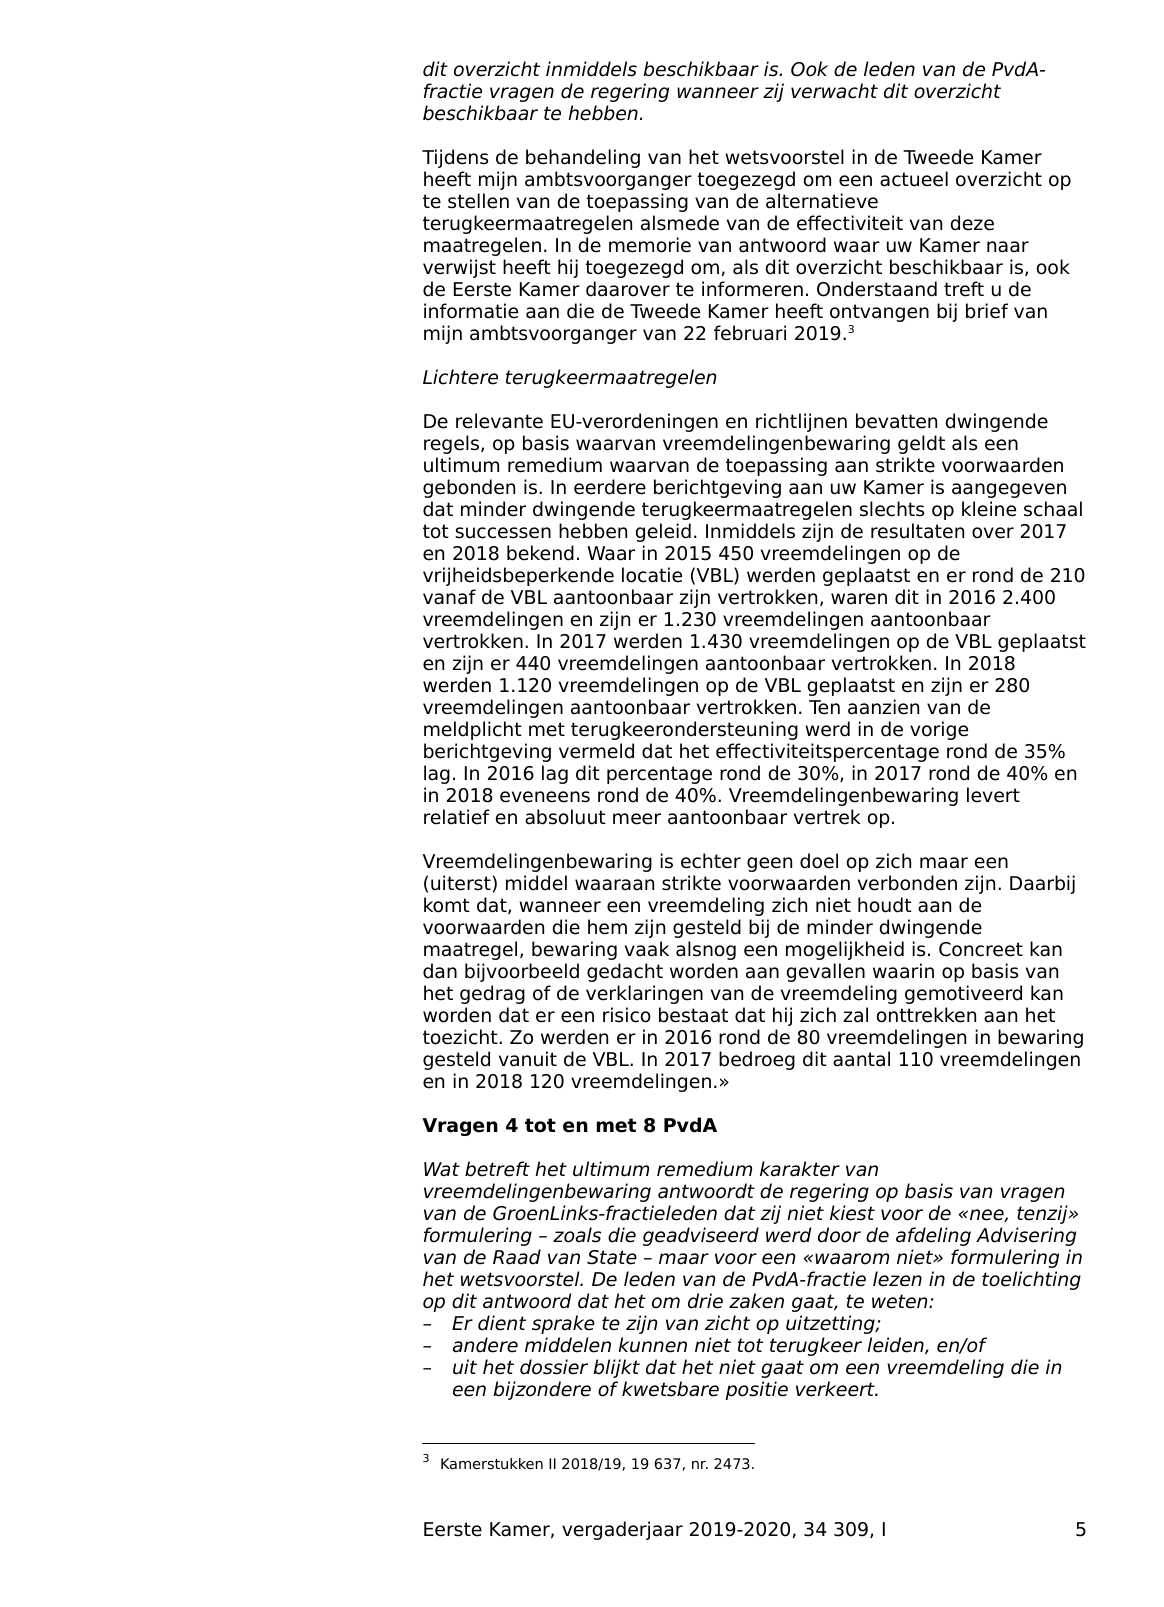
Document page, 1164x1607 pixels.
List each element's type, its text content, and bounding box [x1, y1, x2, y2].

text Wat betreft het ultimum remedium karakter van vreemdelingenbewaring antwoordt de regering op basis van vragen van de GroenLinks-fractieleden dat zij niet kiest voor de «nee, tenzij» formulering – zoals die geadviseerd werd door de afdeling Advisering van de Raad van State – maar voor een «waarom niet» formulering in het wetsvoorstel. De leden van de PvdA-fractie lezen in de toelichting op dit antwoord dat het om drie zaken gaat, te weten: [422, 1159, 1087, 1313]
text – andere middelen kunnen niet tot terugkeer leiden, en/of [422, 1335, 1087, 1357]
text De relevante EU-verordeningen en richtlijnen bevatten dwingende regels, op basis waarvan vreemdelingenbewaring geldt als een ultimum remedium waarvan de toepassing aan strikte voorwaarden gebonden is. In eerdere berichtgeving aan uw Kamer is aangegeven dat minder dwingende terugkeermaatregelen slechts op kleine schaal tot successen hebben geleid. Inmiddels zijn de resultaten over 2017 en 2018 bekend. Waar in 2015 450 vreemdelingen op de vrijheidsbeperkende locatie (VBL) werden geplaatst en er rond de 210 vanaf de VBL aantoonbaar zijn vertrokken, waren dit in 2016 2.400 vreemdelingen en zijn er 1.230 vreemdelingen aantoonbaar vertrokken. In 2017 werden 1.430 vreemdelingen op de VBL geplaatst en zijn er 440 vreemdelingen aantoonbaar vertrokken. In 2018 werden 1.120 vreemdelingen op de VBL geplaatst en zijn er 280 vreemdelingen aantoonbaar vertrokken. Ten aanzien van de meldplicht met terugkeerondersteuning werd in de vorige berichtgeving vermeld dat het effectiviteitspercentage rond de 35% lag. In 2016 lag dit percentage rond de 30%, in 2017 rond de 40% en in 2018 eveneens rond de 40%. Vreemdelingenbewaring levert relatief en absoluut meer aantoonbaar vertrek op. [422, 411, 1087, 829]
subtitle Lichtere terugkeermaatregelen [422, 367, 1087, 389]
text Vreemdelingenbewaring is echter geen doel op zich maar een (uiterst) middel waaraan strikte voorwaarden verbonden zijn. Daarbij komt dat, wanneer een vreemdeling zich niet houdt aan de voorwaarden die hem zijn gesteld bij de minder dwingende maatregel, bewaring vaak alsnog een mogelijkheid is. Concreet kan dan bijvoorbeeld gedacht worden aan gevallen waarin op basis van het gedrag of de verklaringen van de vreemdeling gemotiveerd kan worden dat er een risico bestaat dat hij zich zal onttrekken aan het toezicht. Zo werden er in 2016 rond de 80 vreemdelingen in bewaring gesteld vanuit de VBL. In 2017 bedroeg dit aantal 110 vreemdelingen en in 2018 120 vreemdelingen.» [422, 851, 1087, 1093]
text Tijdens de behandeling van het wetsvoorstel in de Tweede Kamer heeft mijn ambtsvoorganger toegezegd om een actueel overzicht op te stellen van de toepassing van de alternatieve terugkeermaatregelen alsmede van de effectiviteit van deze maatregelen. In de memorie van antwoord waar uw Kamer naar verwijst heeft hij toegezegd om, als dit overzicht beschikbaar is, ook de Eerste Kamer daarover te informeren. Onderstaand treft u de informatie aan die de Tweede Kamer heeft ontvangen bij brief van mijn ambtsvoorganger van 22 februari 2019. [422, 147, 1087, 345]
text – Er dient sprake te zijn van zicht op uitzetting; [422, 1313, 1087, 1335]
subtitle Vragen 4 tot en met 8 PvdA [422, 1115, 1087, 1137]
text – uit het dossier blijkt dat het niet gaat om een vreemdeling die in een bijzondere of kwetsbare positie verkeert. [422, 1357, 1087, 1401]
text dit overzicht inmiddels beschikbaar is. Ook de leden van de PvdA-fractie vragen de regering wanneer zij verwacht dit overzicht beschikbaar te hebben. [422, 59, 1087, 125]
text Kamerstukken II 2018/19, 19 637, nr. 2473. [422, 1452, 1087, 1474]
